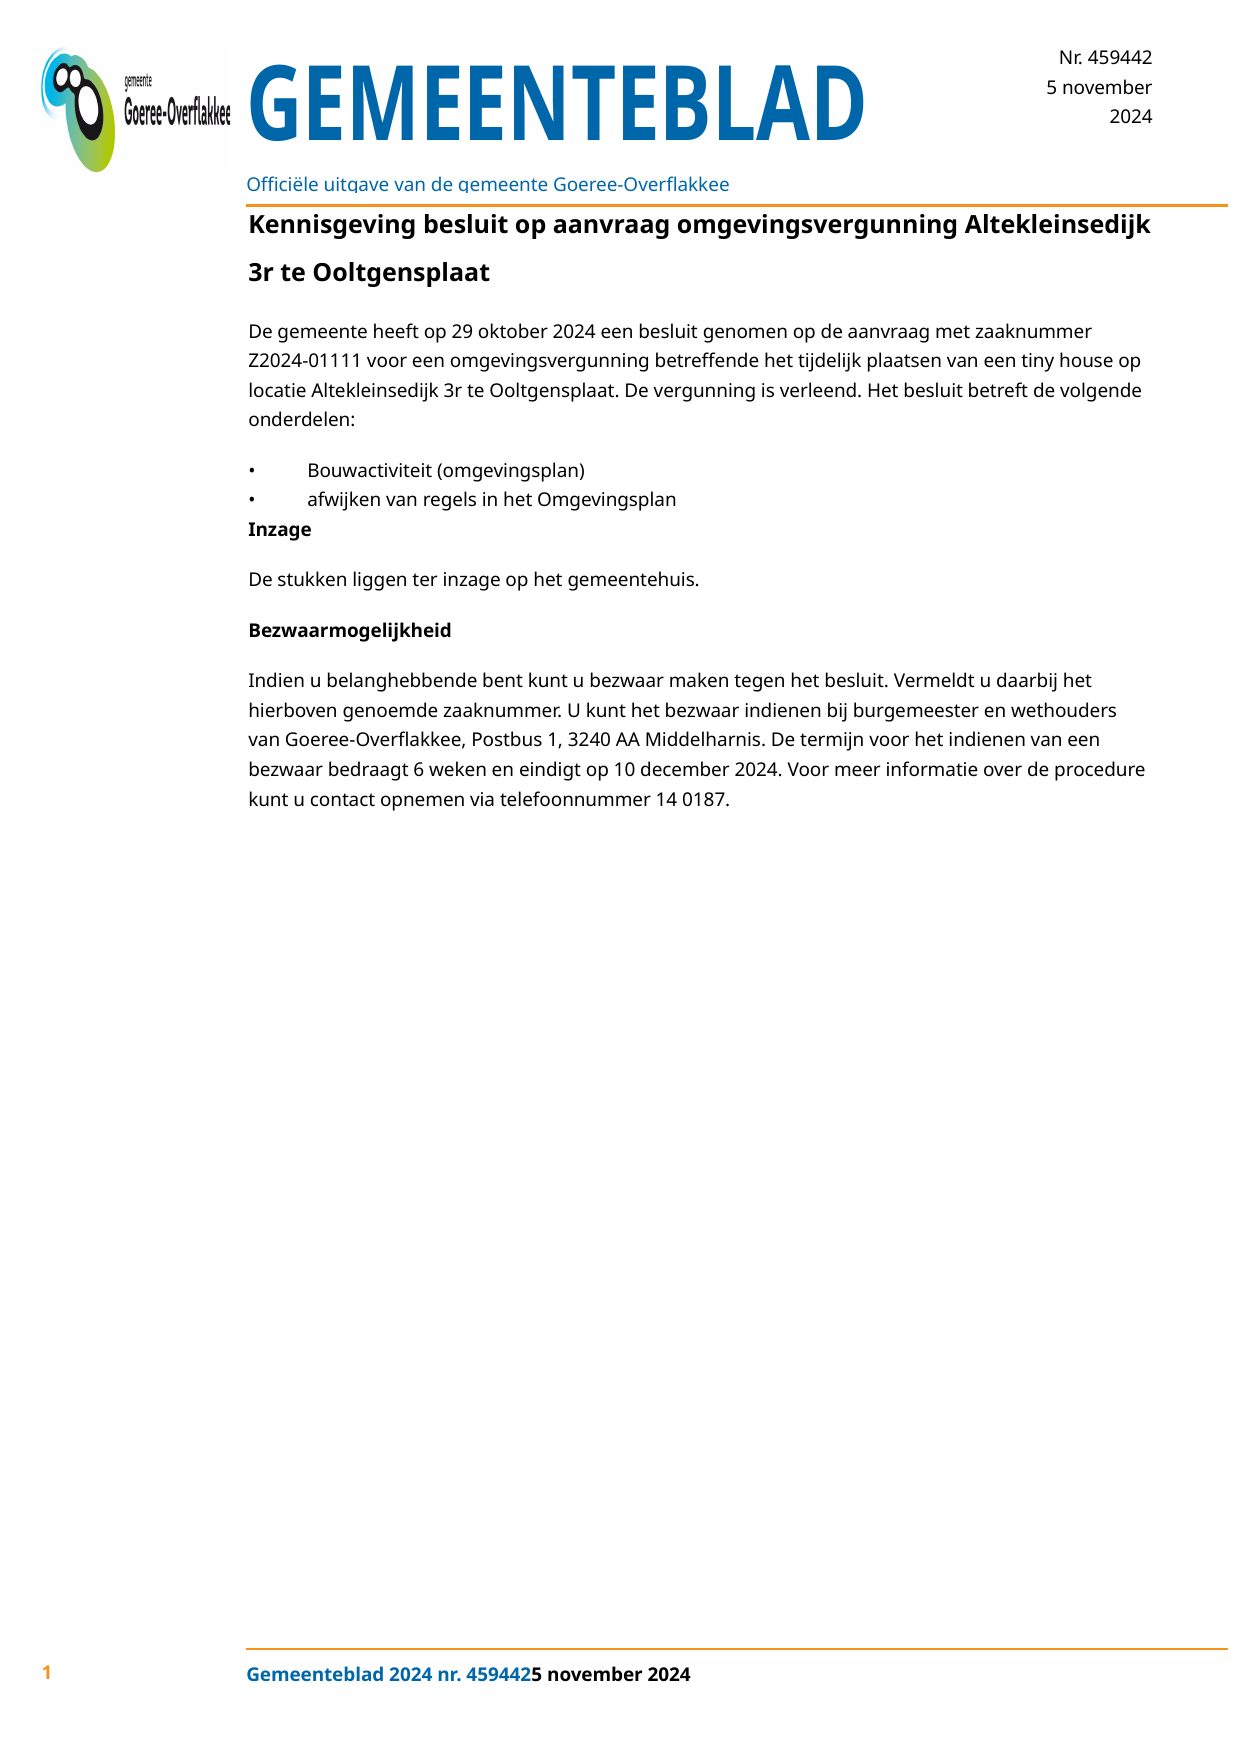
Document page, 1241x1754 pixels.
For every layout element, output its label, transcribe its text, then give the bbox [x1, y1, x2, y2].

text Bezwaarmogelijkheid [248, 617, 1152, 643]
list afwijken van regels in het Omgevingsplan [248, 487, 1152, 512]
list Bouwactiviteit (omgevingsplan) [248, 457, 1152, 483]
text De stukken liggen ter inzage op het gemeentehuis. [248, 567, 1152, 592]
text Kennisgeving besluit op aanvraag omgevingsvergunning Altekleinsedijk 3r te Ooltgensplaat [248, 207, 1152, 288]
picture [41, 47, 231, 172]
text Indien u belanghebbende bent kunt u bezwaar maken tegen het besluit. Vermeldt u daarbij het hierboven genoemde zaaknummer. U kunt het bezwaar indienen bij burgemeester en wethouders van Goeree-Overflakkee, Postbus 1, 3240 AA Middelharnis. De termijn voor het indienen van een bezwaar bedraagt 6 weken en eindigt op 10 december 2024. Voor meer informatie over de procedure kunt u contact opnemen via telefoonnummer 14 0187. [248, 667, 1152, 812]
text Inzage [248, 516, 1152, 542]
text De gemeente heeft op 29 oktober 2024 een besluit genomen op de aanvraag met zaaknummer Z2024-01111 voor een omgevingsvergunning betreffende het tijdelijk plaatsen van een tiny house op locatie Altekleinsedijk 3r te Ooltgensplaat. De vergunning is verleend. Het besluit betreft de volgende onderdelen: [248, 318, 1152, 432]
